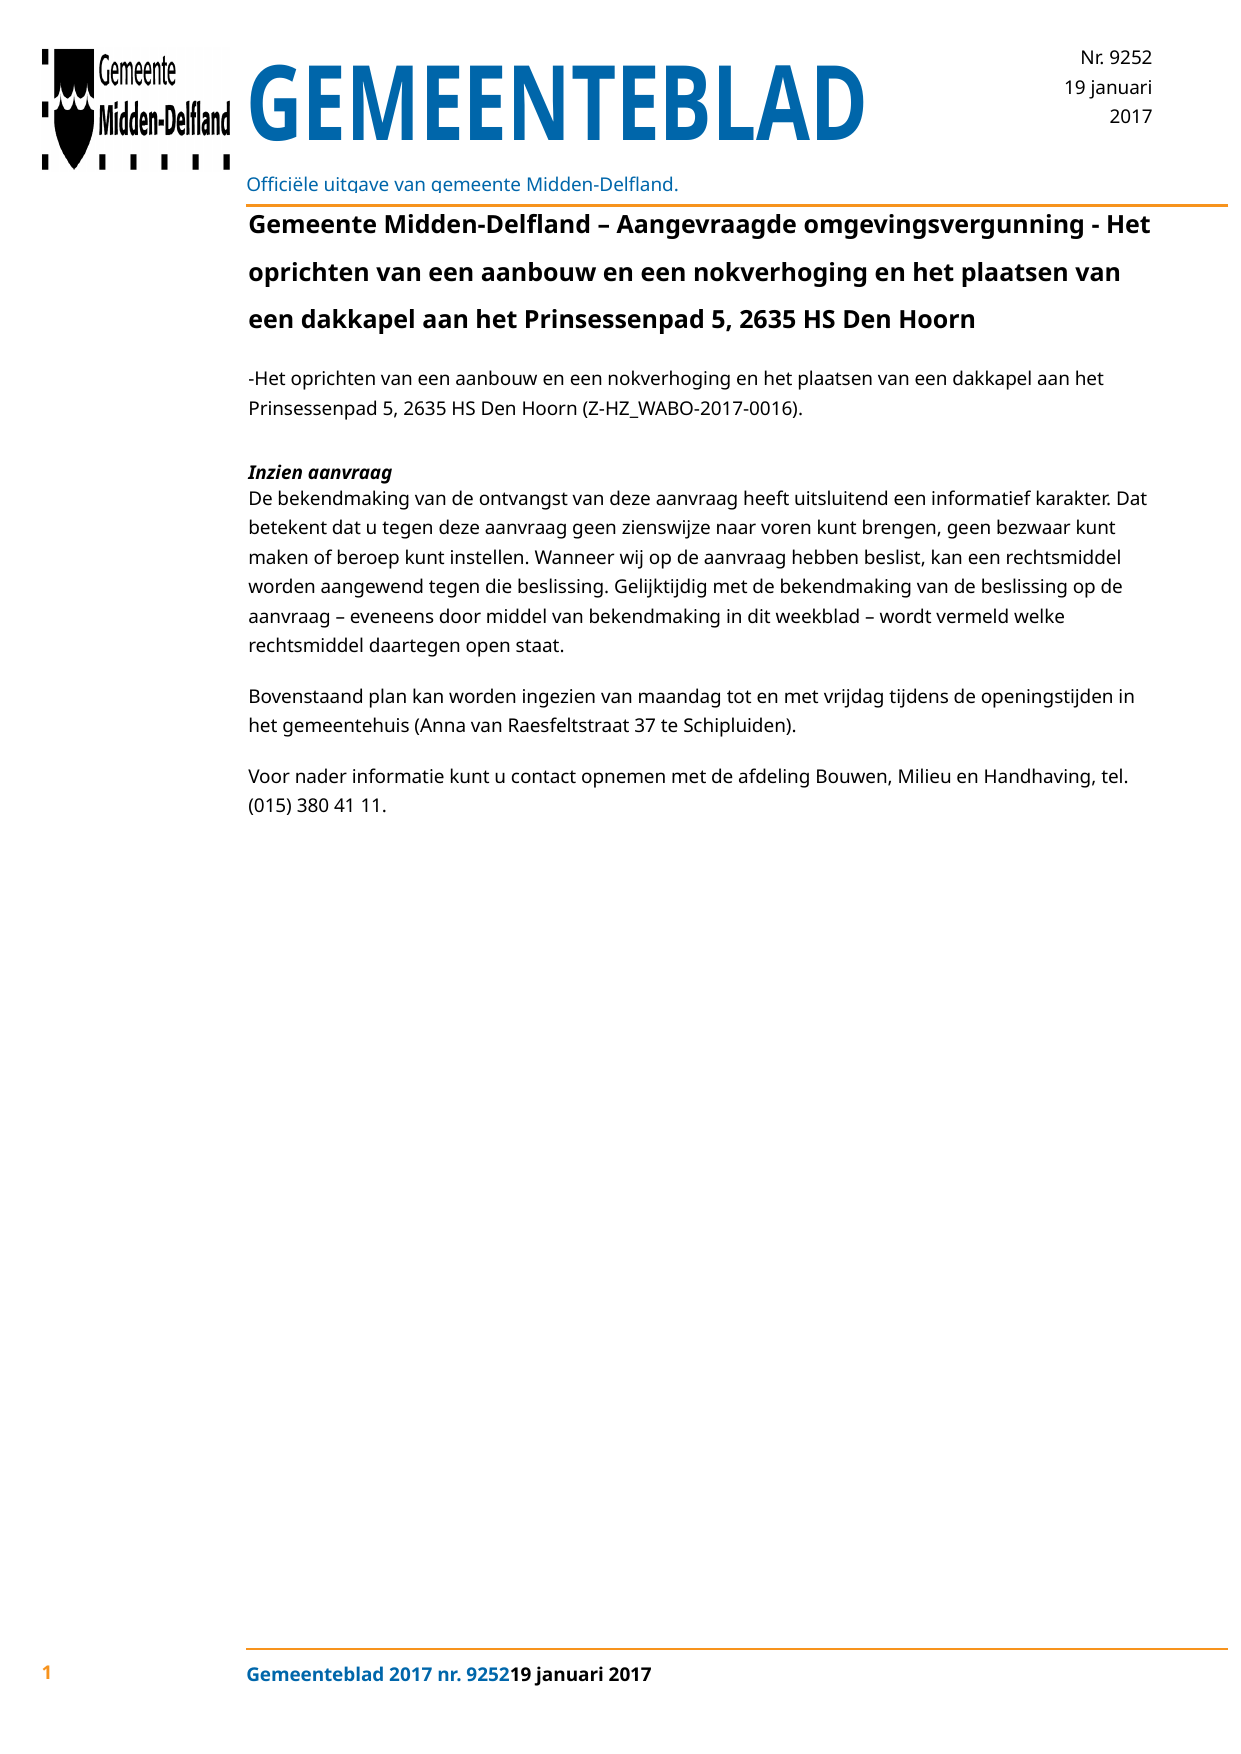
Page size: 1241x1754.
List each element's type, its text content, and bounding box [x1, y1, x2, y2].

text Inzien aanvraag [248, 459, 1152, 485]
text Bovenstaand plan kan worden ingezien van maandag tot en met vrijdag tijdens de openingstijden in het gemeentehuis (Anna van Raesfeltstraat 37 te Schipluiden). [248, 683, 1152, 738]
text De bekendmaking van de ontvangst van deze aanvraag heeft uitsluitend een informatief karakter. Dat betekent dat u tegen deze aanvraag geen zienswijze naar voren kunt brengen, geen bezwaar kunt maken of beroep kunt instellen. Wanneer wij op de aanvraag hebben beslist, kan een rechtsmiddel worden aangewend tegen die beslissing. Gelijktijdig met de bekendmaking van de beslissing op de aanvraag – eveneens door middel van bekendmaking in dit weekblad – wordt vermeld welke rechtsmiddel daartegen open staat. [248, 485, 1152, 658]
text Gemeente Midden-Delfland – Aangevraagde omgevingsvergunning - Het oprichten van een aanbouw en een nokverhoging en het plaatsen van een dakkapel aan het Prinsessenpad 5, 2635 HS Den Hoorn [248, 207, 1152, 336]
text Voor nader informatie kunt u contact opnemen met de afdeling Bouwen, Milieu en Handhaving, tel. (015) 380 41 11. [248, 763, 1152, 818]
picture [41, 47, 231, 172]
text -Het oprichten van een aanbouw en een nokverhoging en het plaatsen van een dakkapel aan het Prinsessenpad 5, 2635 HS Den Hoorn (Z-HZ_WABO-2017-0016). [248, 366, 1152, 421]
